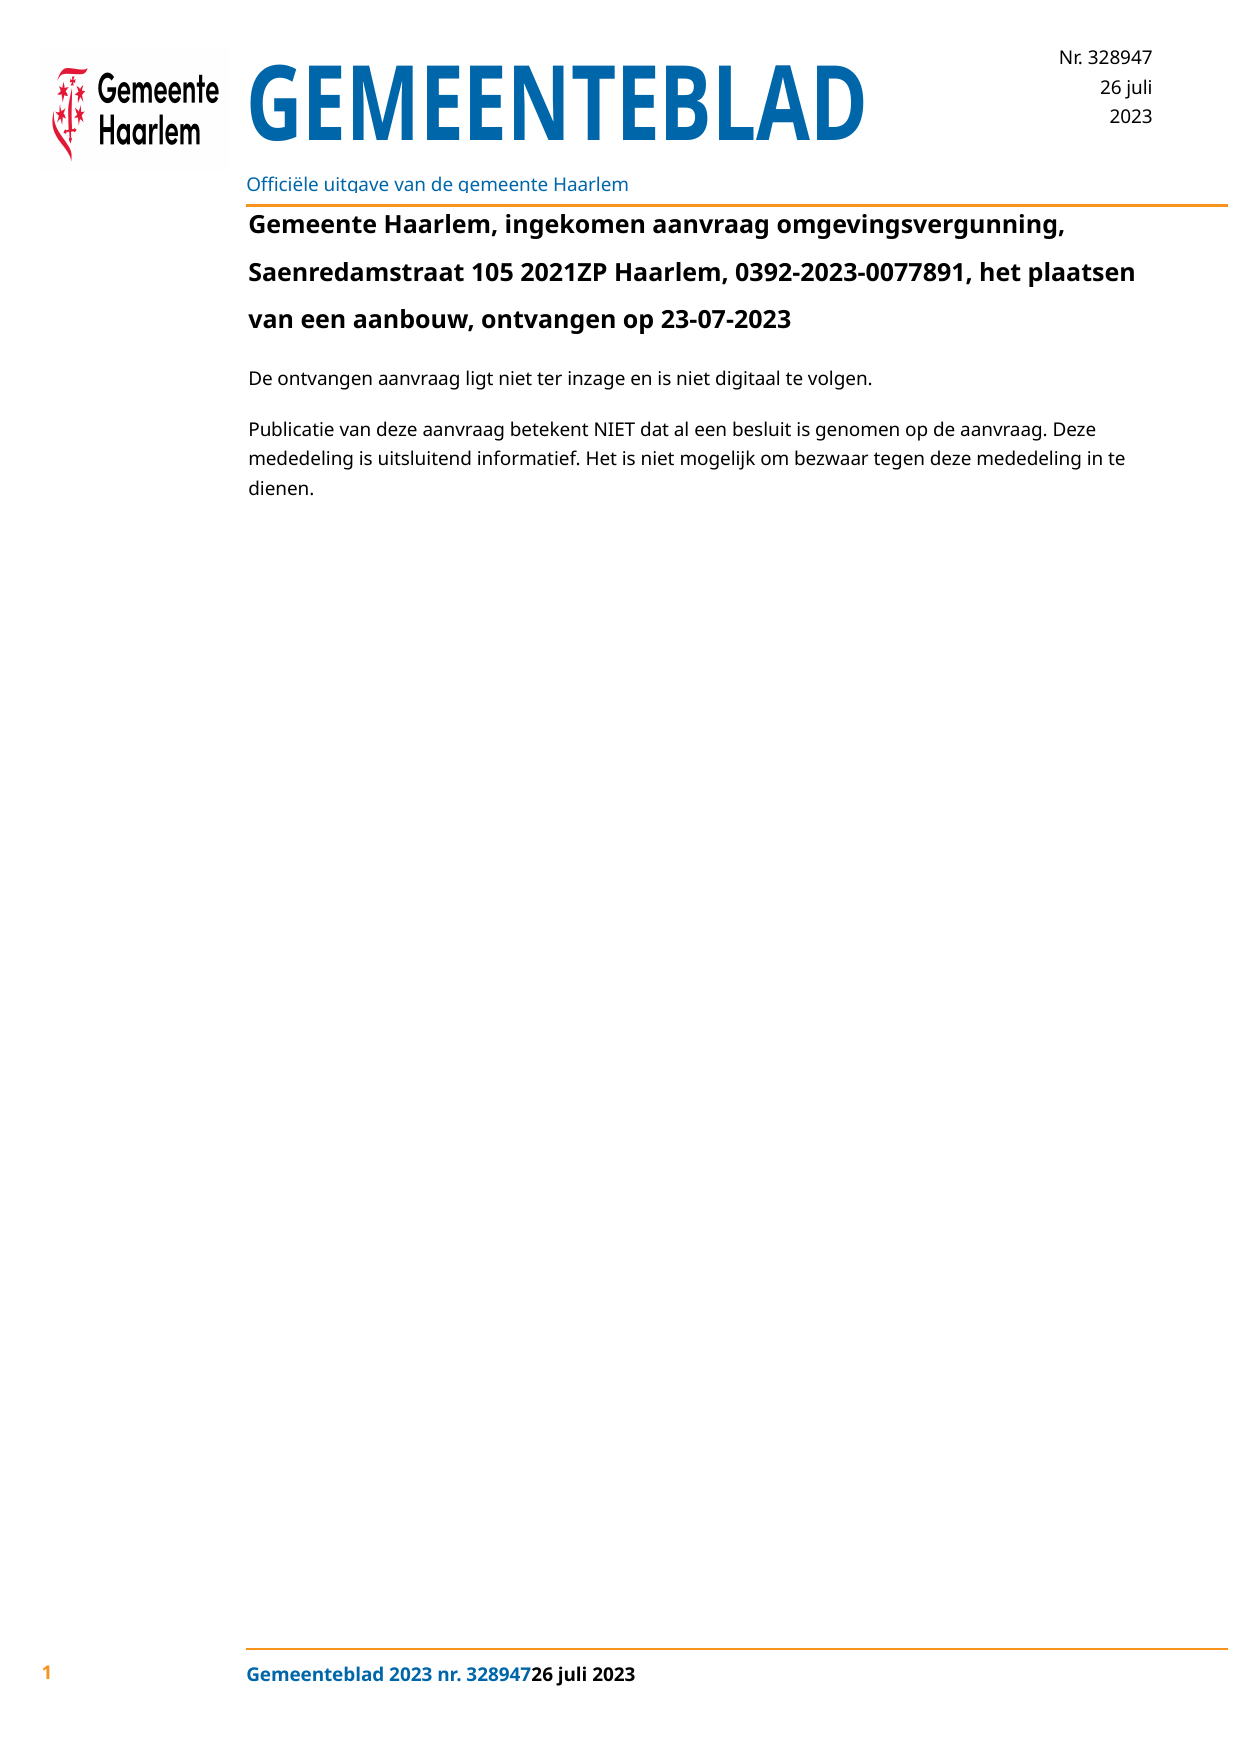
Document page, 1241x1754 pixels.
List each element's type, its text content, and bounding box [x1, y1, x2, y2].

text De ontvangen aanvraag ligt niet ter inzage en is niet digitaal te volgen. [248, 366, 1152, 391]
text Gemeente Haarlem, ingekomen aanvraag omgevingsvergunning, Saenredamstraat 105 2021ZP Haarlem, 0392-2023-0077891, het plaatsen van een aanbouw, ontvangen op 23-07-2023 [248, 207, 1152, 336]
picture [41, 47, 231, 172]
text Publicatie van deze aanvraag betekent NIET dat al een besluit is genomen op de aanvraag. Deze mededeling is uitsluitend informatief. Het is niet mogelijk om bezwaar tegen deze mededeling in te dienen. [248, 416, 1152, 501]
